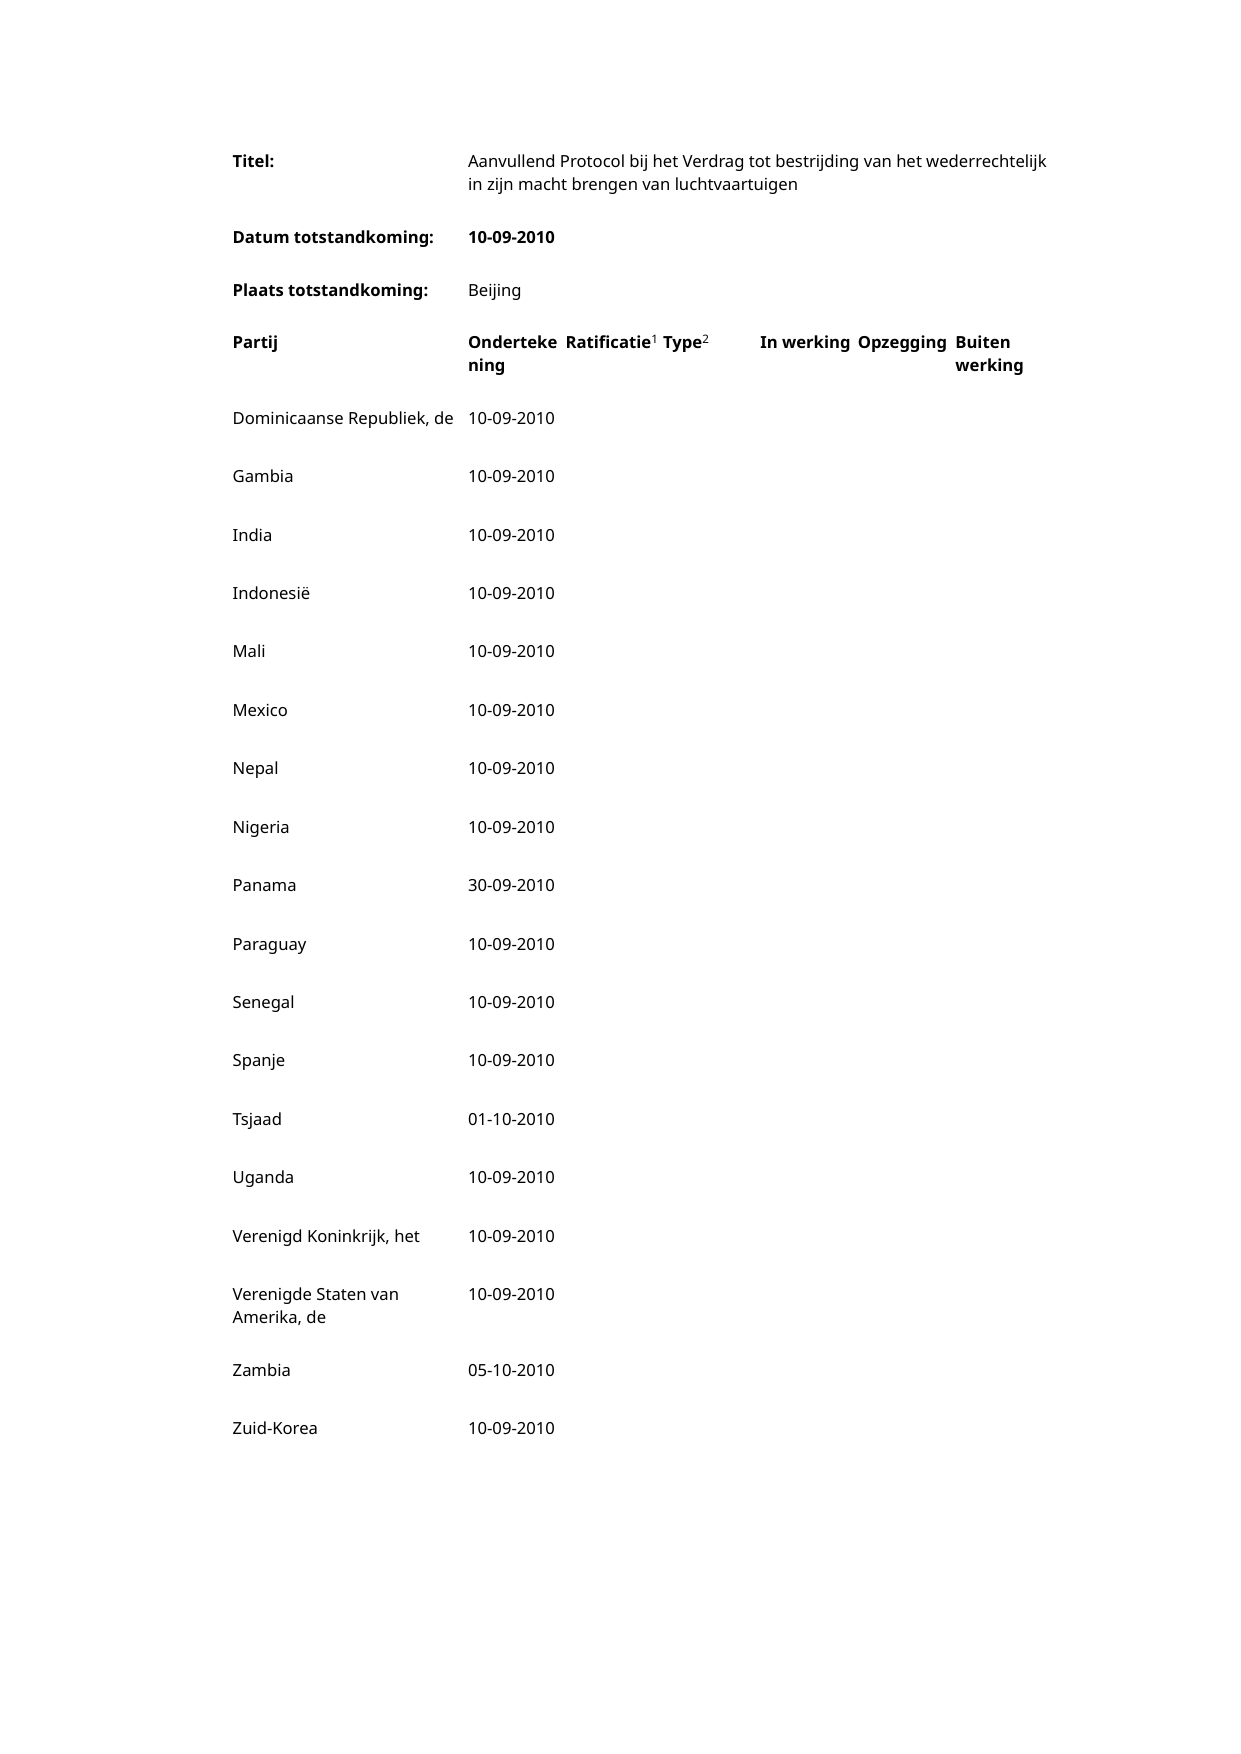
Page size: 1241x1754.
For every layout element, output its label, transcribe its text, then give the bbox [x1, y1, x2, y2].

table_cell 10-09-2010 [468, 1049, 565, 1107]
table_cell [858, 1224, 955, 1283]
table_cell [565, 523, 663, 582]
table_cell 10-09-2010 [468, 523, 565, 582]
table_cell [955, 523, 1053, 582]
table_cell [858, 406, 955, 465]
table_cell Zuid-Korea [233, 1417, 468, 1475]
table_cell [955, 932, 1053, 991]
table_cell [858, 465, 955, 523]
table_cell [565, 1049, 663, 1107]
table_cell [858, 757, 955, 815]
table_cell [858, 1283, 955, 1358]
table_cell [565, 582, 663, 640]
table_cell [858, 815, 955, 874]
table_cell [760, 1417, 858, 1475]
table_cell [955, 1224, 1053, 1283]
table_cell 30-09-2010 [468, 874, 565, 932]
table_cell [663, 406, 760, 465]
table_cell [565, 406, 663, 465]
table_cell [760, 1108, 858, 1166]
table_cell [858, 523, 955, 582]
table_cell 10-09-2010 [468, 815, 565, 874]
table_header Titel: [233, 150, 468, 225]
table_cell [760, 991, 858, 1049]
table_cell India [233, 523, 468, 582]
table_cell [663, 523, 760, 582]
table_cell 01-10-2010 [468, 1108, 565, 1166]
table_cell 10-09-2010 [468, 699, 565, 757]
table_cell [760, 1224, 858, 1283]
table_cell 10-09-2010 [468, 1166, 565, 1224]
table_cell [663, 932, 760, 991]
table_cell [858, 1166, 955, 1224]
table_cell [565, 1283, 663, 1358]
table_cell [663, 640, 760, 698]
table_cell Zambia [233, 1358, 468, 1417]
table_cell [565, 815, 663, 874]
table_cell In werking [760, 331, 858, 406]
table_cell [955, 1283, 1053, 1358]
table_cell 10-09-2010 [468, 932, 565, 991]
table_cell [955, 991, 1053, 1049]
table_cell Panama [233, 874, 468, 932]
table_cell [955, 1417, 1053, 1475]
table_cell [760, 699, 858, 757]
table_cell [565, 1358, 663, 1417]
table_cell 10-09-2010 [468, 640, 565, 698]
table_cell [565, 932, 663, 991]
table_cell Datum totstandkoming: [233, 225, 468, 278]
table_cell 10-09-2010 [468, 1224, 565, 1283]
table_cell [955, 582, 1053, 640]
table_cell [858, 1417, 955, 1475]
table_cell Indonesië [233, 582, 468, 640]
table_cell [955, 1108, 1053, 1166]
table_cell [565, 1108, 663, 1166]
table_cell [955, 640, 1053, 698]
table_cell [565, 757, 663, 815]
table_cell [858, 699, 955, 757]
table_cell [760, 815, 858, 874]
table_cell [955, 465, 1053, 523]
table_cell [955, 1049, 1053, 1107]
table_cell Mexico [233, 699, 468, 757]
table_cell [663, 874, 760, 932]
table_cell [760, 1358, 858, 1417]
table_cell [858, 874, 955, 932]
table_cell Mali [233, 640, 468, 698]
table_cell Nepal [233, 757, 468, 815]
table_cell Senegal [233, 991, 468, 1049]
table_cell [760, 1049, 858, 1107]
table_cell [663, 1358, 760, 1417]
table_cell [663, 1108, 760, 1166]
table_cell Ondertekening [468, 331, 565, 406]
table_cell [565, 991, 663, 1049]
table_cell Buiten werking [955, 331, 1053, 406]
table_cell [663, 991, 760, 1049]
table_cell Tsjaad [233, 1108, 468, 1166]
table_cell [955, 1166, 1053, 1224]
table_cell [663, 1224, 760, 1283]
table_cell [760, 582, 858, 640]
table_cell [663, 465, 760, 523]
table_header Aanvullend Protocol bij het Verdrag tot bestrijding van het wederrechtelijk in zijn macht brengen van luchtvaartuigen [468, 150, 1053, 225]
table_cell [565, 1224, 663, 1283]
table_cell [663, 757, 760, 815]
table_cell [760, 523, 858, 582]
table_cell Partij [233, 331, 468, 406]
table_cell Type2 [663, 331, 760, 406]
table_cell [565, 640, 663, 698]
table_cell [858, 991, 955, 1049]
table_cell [955, 406, 1053, 465]
table_cell [663, 815, 760, 874]
table_cell [663, 1283, 760, 1358]
table_cell [760, 932, 858, 991]
table_cell [663, 582, 760, 640]
table_cell 10-09-2010 [468, 465, 565, 523]
table_cell [858, 932, 955, 991]
table_cell Uganda [233, 1166, 468, 1224]
table_cell 10-09-2010 [468, 1417, 565, 1475]
table_cell [955, 757, 1053, 815]
table_cell 10-09-2010 [468, 406, 565, 465]
table_cell [663, 699, 760, 757]
table_cell [565, 699, 663, 757]
table_cell [955, 815, 1053, 874]
table_cell Opzegging [858, 331, 955, 406]
table_cell [565, 465, 663, 523]
table_cell Verenigde Staten van Amerika, de [233, 1283, 468, 1358]
table_cell Spanje [233, 1049, 468, 1107]
table_cell 10-09-2010 [468, 757, 565, 815]
table_cell Gambia [233, 465, 468, 523]
table_cell [760, 757, 858, 815]
table_cell [760, 406, 858, 465]
table_cell [858, 1049, 955, 1107]
table_cell [760, 1283, 858, 1358]
table_cell [663, 1417, 760, 1475]
table_cell [955, 699, 1053, 757]
table_cell 05-10-2010 [468, 1358, 565, 1417]
table_cell Ratificatie1 [565, 331, 663, 406]
table_cell [858, 1108, 955, 1166]
table_cell Paraguay [233, 932, 468, 991]
table_cell Nigeria [233, 815, 468, 874]
table_cell Plaats totstandkoming: [233, 278, 468, 331]
table_cell [760, 465, 858, 523]
table_cell [565, 874, 663, 932]
table_cell [760, 874, 858, 932]
table_cell [858, 640, 955, 698]
table_cell Beijing [468, 278, 1053, 331]
table_cell 10-09-2010 [468, 1283, 565, 1358]
table_cell Dominicaanse Republiek, de [233, 406, 468, 465]
table_cell 10-09-2010 [468, 991, 565, 1049]
table_cell [760, 640, 858, 698]
table_cell [663, 1049, 760, 1107]
table_cell [565, 1417, 663, 1475]
table_cell [955, 1358, 1053, 1417]
table_cell [858, 1358, 955, 1417]
table_cell [663, 1166, 760, 1224]
table_cell [760, 1166, 858, 1224]
table_cell 10-09-2010 [468, 582, 565, 640]
table_cell 10-09-2010 [468, 225, 1053, 278]
table_cell [955, 874, 1053, 932]
table_cell [858, 582, 955, 640]
table_cell Verenigd Koninkrijk, het [233, 1224, 468, 1283]
table_cell [565, 1166, 663, 1224]
